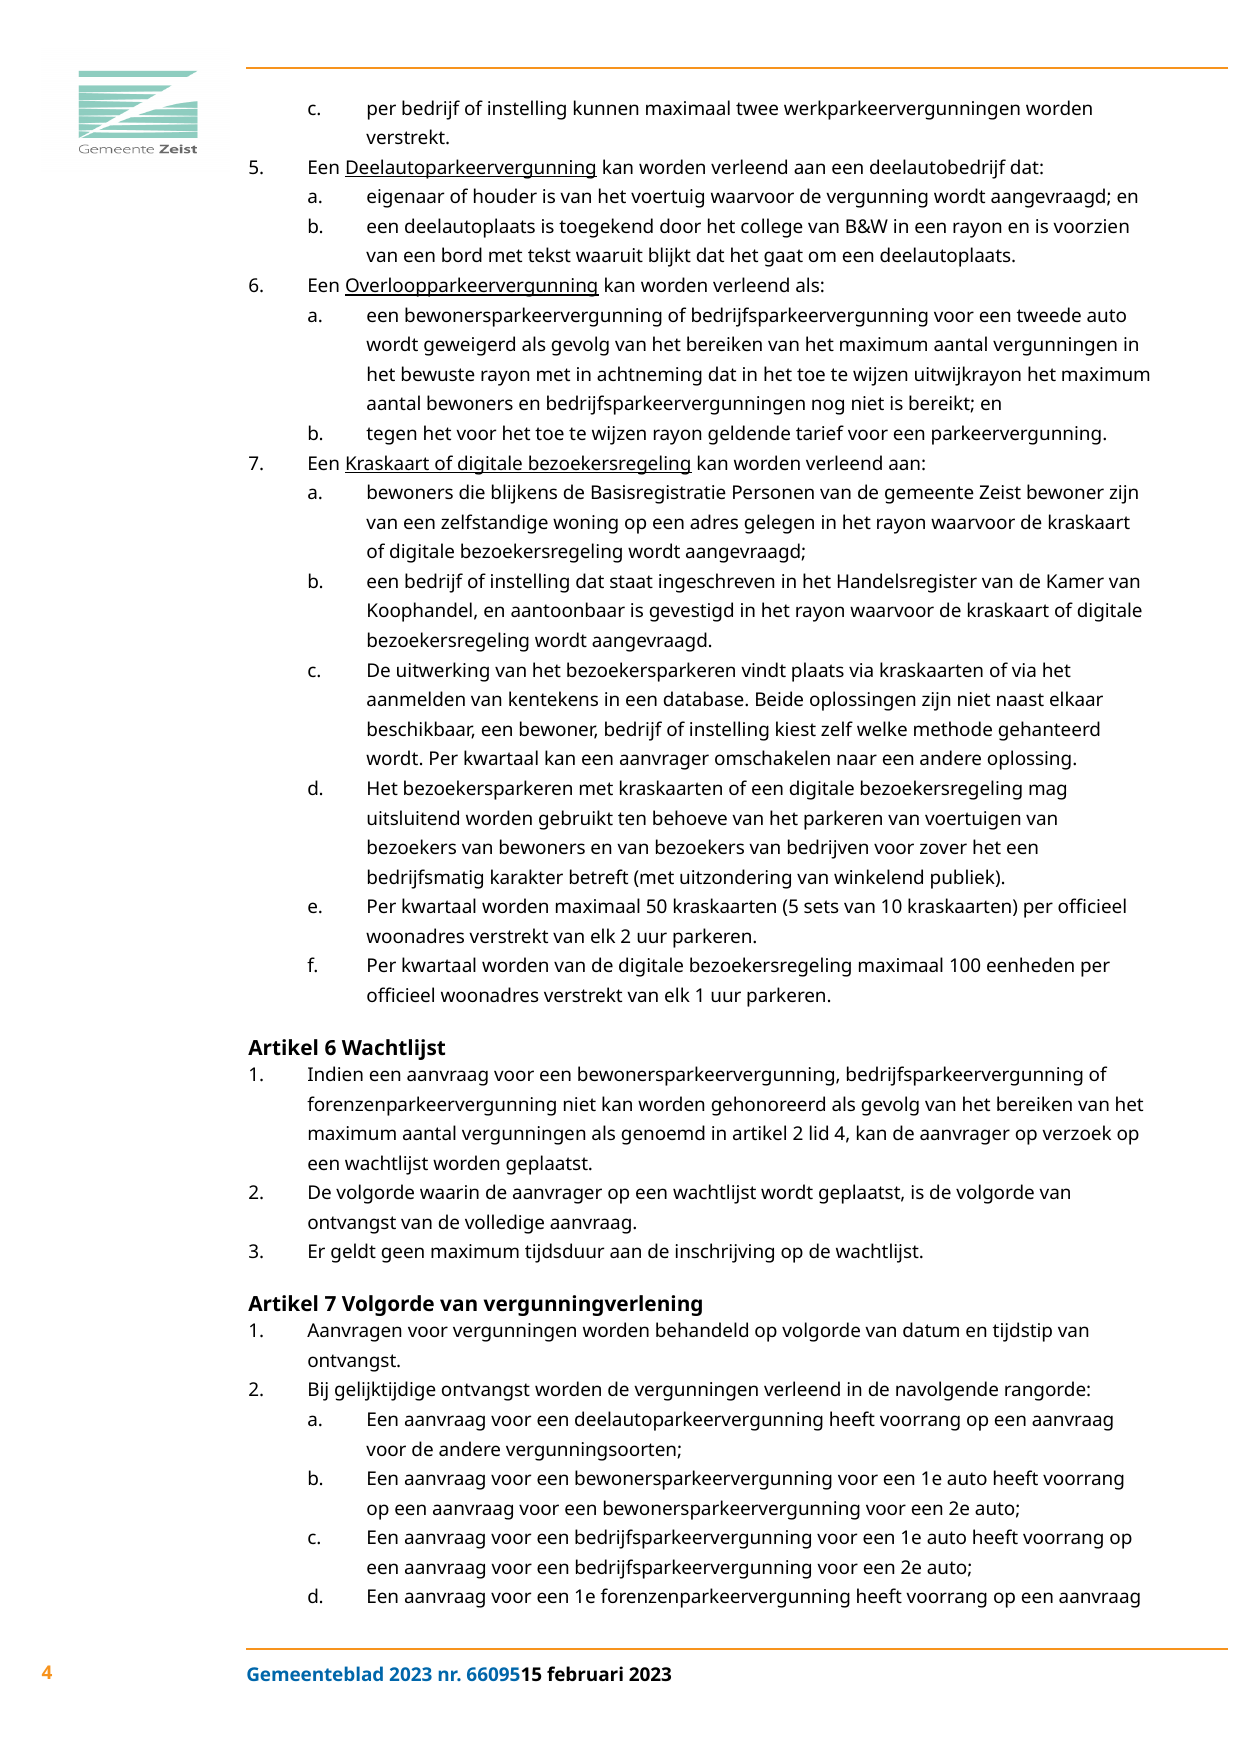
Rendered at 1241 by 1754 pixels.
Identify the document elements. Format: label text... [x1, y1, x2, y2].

list Aanvragen voor vergunningen worden behandeld op volgorde van datum en tijdstip van ontvangst. [248, 1317, 1152, 1373]
list een deelautoplaats is toegekend door het college van B&W in een rayon en is voorzien van een bord met tekst waaruit blijkt dat het gaat om een deelautoplaats. [307, 213, 1152, 268]
list Een aanvraag voor een bedrijfsparkeervergunning voor een 1e auto heeft voorrang op een aanvraag voor een bedrijfsparkeervergunning voor een 2e auto; [307, 1524, 1152, 1580]
list Het bezoekersparkeren met kraskaarten of een digitale bezoekersregeling mag uitsluitend worden gebruikt ten behoeve van het parkeren van voertuigen van bezoekers van bewoners en van bezoekers van bedrijven voor zover het een bedrijfsmatig karakter betreft (met uitzondering van winkelend publiek). [307, 775, 1152, 890]
list Bij gelijktijdige ontvangst worden de vergunningen verleend in de navolgende rangorde: [248, 1377, 1152, 1402]
list De uitwerking van het bezoekersparkeren vindt plaats via kraskaarten of via het aanmelden van kentekens in een database. Beide oplossingen zijn niet naast elkaar beschikbaar, een bewoner, bedrijf of instelling kiest zelf welke methode gehanteerd wordt. Per kwartaal kan een aanvrager omschakelen naar een andere oplossing. [307, 657, 1152, 771]
list per bedrijf of instelling kunnen maximaal twee werkparkeervergunningen worden verstrekt. [307, 95, 1152, 150]
list Er geldt geen maximum tijdsduur aan de inschrijving op de wachtlijst. [248, 1239, 1152, 1264]
list Een aanvraag voor een 1e forenzenparkeervergunning heeft voorrang op een aanvraag [307, 1584, 1152, 1609]
text Artikel 7 Volgorde van vergunningverlening [248, 1289, 1152, 1317]
list eigenaar of houder is van het voertuig waarvoor de vergunning wordt aangevraagd; en [307, 183, 1152, 209]
list Een aanvraag voor een deelautoparkeervergunning heeft voorrang op een aanvraag voor de andere vergunningsoorten; [307, 1406, 1152, 1462]
text Artikel 6 Wachtlijst [248, 1033, 1152, 1061]
list Een Kraskaart of digitale bezoekersregeling kan worden verleend aan: [248, 450, 1152, 476]
list Per kwartaal worden maximaal 50 kraskaarten (5 sets van 10 kraskaarten) per officieel woonadres verstrekt van elk 2 uur parkeren. [307, 893, 1152, 949]
list een bedrijf of instelling dat staat ingeschreven in het Handelsregister van de Kamer van Koophandel, en aantoonbaar is gevestigd in het rayon waarvoor de kraskaart of digitale bezoekersregeling wordt aangevraagd. [307, 568, 1152, 653]
picture [41, 47, 231, 172]
list De volgorde waarin de aanvrager op een wachtlijst wordt geplaatst, is de volgorde van ontvangst van de volledige aanvraag. [248, 1179, 1152, 1235]
list Indien een aanvraag voor een bewonersparkeervergunning, bedrijfsparkeervergunning of forenzenparkeervergunning niet kan worden gehonoreerd als gevolg van het bereiken van het maximum aantal vergunningen als genoemd in artikel 2 lid 4, kan de aanvrager op verzoek op een wachtlijst worden geplaatst. [248, 1061, 1152, 1176]
list Een aanvraag voor een bewonersparkeervergunning voor een 1e auto heeft voorrang op een aanvraag voor een bewonersparkeervergunning voor een 2e auto; [307, 1465, 1152, 1521]
list een bewonersparkeervergunning of bedrijfsparkeervergunning voor een tweede auto wordt geweigerd als gevolg van het bereiken van het maximum aantal vergunningen in het bewuste rayon met in achtneming dat in het toe te wijzen uitwijkrayon het maximum aantal bewoners en bedrijfsparkeervergunningen nog niet is bereikt; en [307, 302, 1152, 416]
list Een Overloopparkeervergunning kan worden verleend als: [248, 272, 1152, 298]
list Een Deelautoparkeervergunning kan worden verleend aan een deelautobedrijf dat: [248, 154, 1152, 180]
list bewoners die blijkens de Basisregistratie Personen van de gemeente Zeist bewoner zijn van een zelfstandige woning op een adres gelegen in het rayon waarvoor de kraskaart of digitale bezoekersregeling wordt aangevraagd; [307, 479, 1152, 564]
list tegen het voor het toe te wijzen rayon geldende tarief voor een parkeervergunning. [307, 420, 1152, 446]
list Per kwartaal worden van de digitale bezoekersregeling maximaal 100 eenheden per officieel woonadres verstrekt van elk 1 uur parkeren. [307, 953, 1152, 1008]
